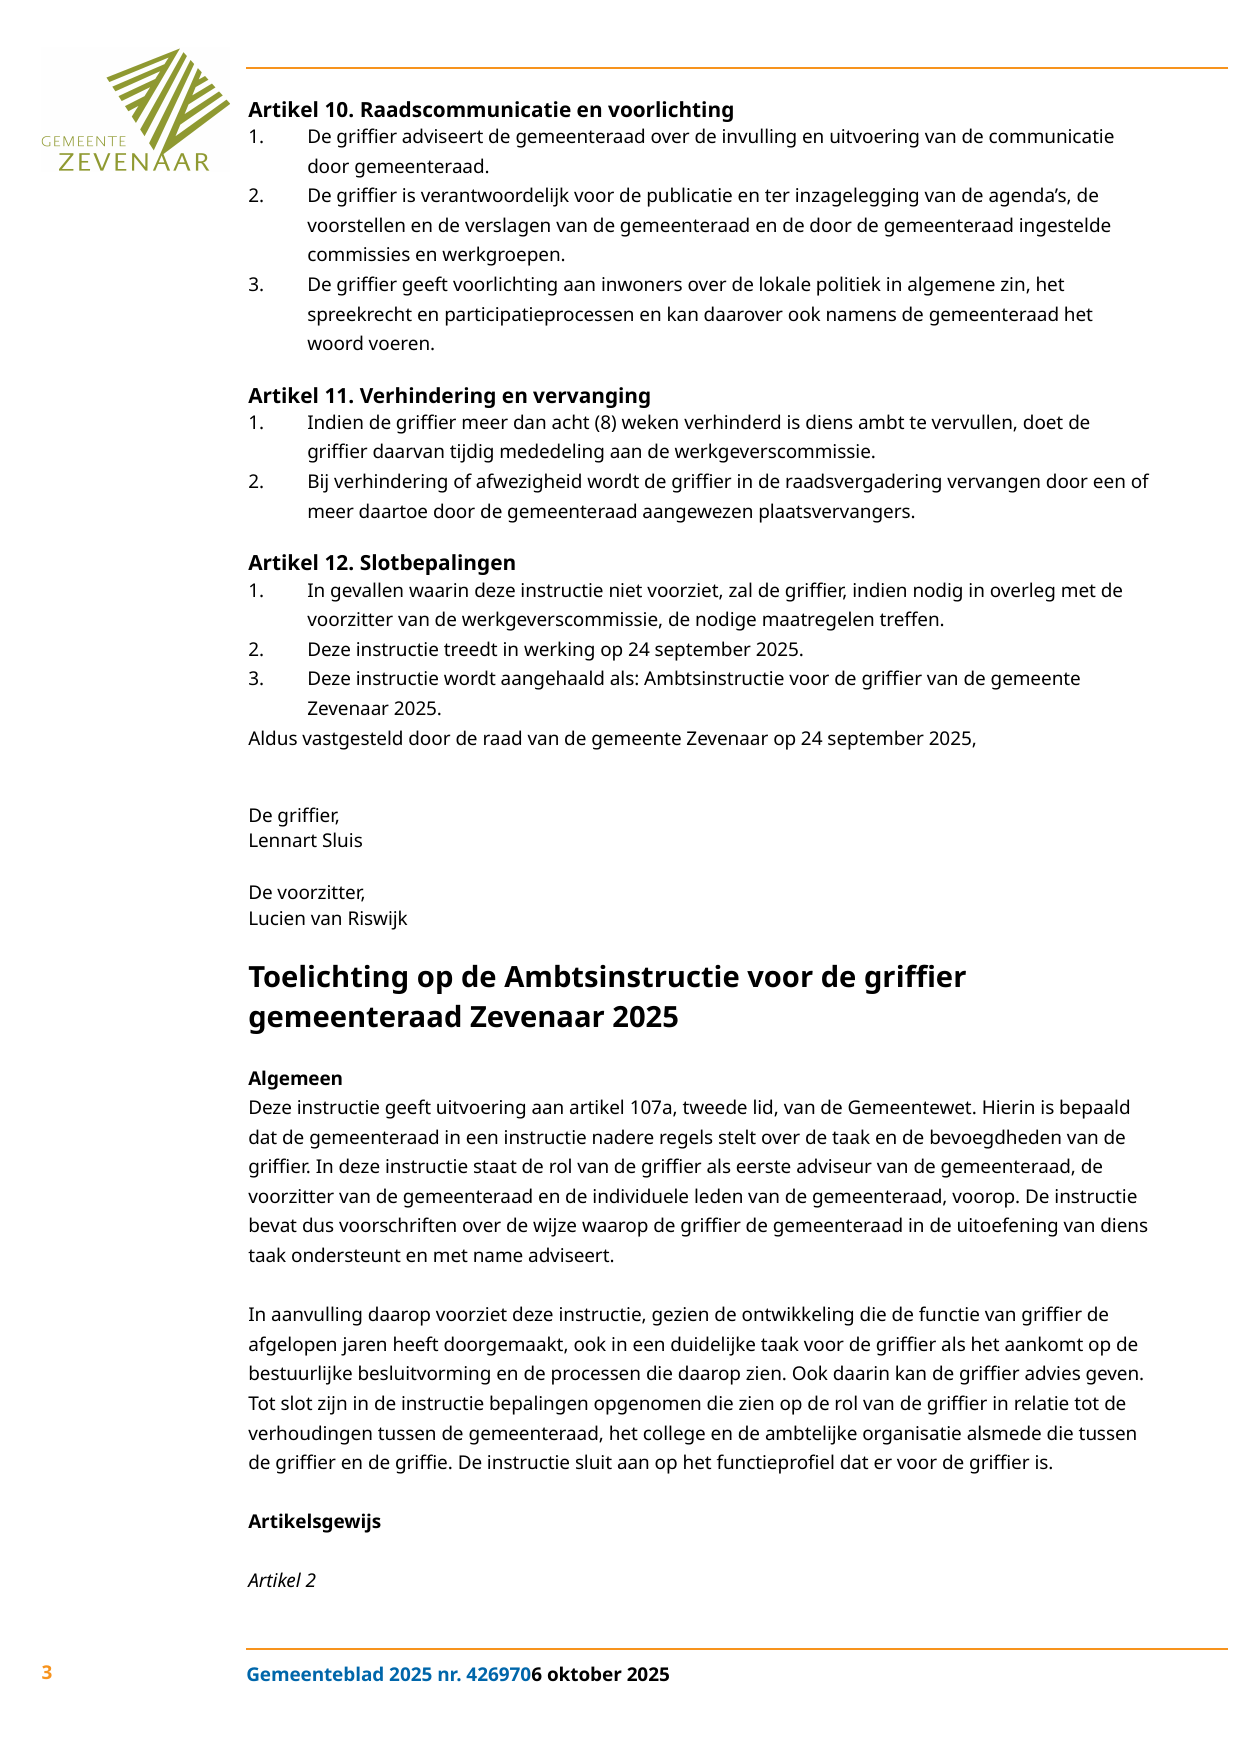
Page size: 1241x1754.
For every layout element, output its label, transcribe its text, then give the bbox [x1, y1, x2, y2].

text Algemeen [248, 1065, 1152, 1091]
list Indien de griffier meer dan acht (8) weken verhinderd is diens ambt te vervullen, doet de griffier daarvan tijdig mededeling aan de werkgeverscommissie. [248, 409, 1152, 464]
list Bij verhindering of afwezigheid wordt de griffier in de raadsvergadering vervangen door een of meer daartoe door de gemeenteraad aangewezen plaatsvervangers. [248, 468, 1152, 524]
text In aanvulling daarop voorziet deze instructie, gezien de ontwikkeling die de functie van griffier de afgelopen jaren heeft doorgemaakt, ook in een duidelijke taak voor de griffier als het aankomt op de bestuurlijke besluitvorming en de processen die daarop zien. Ook daarin kan de griffier advies geven. Tot slot zijn in de instructie bepalingen opgenomen die zien op de rol van de griffier in relatie tot de verhoudingen tussen de gemeenteraad, het college en de ambtelijke organisatie alsmede die tussen de griffier en de griffie. De instructie sluit aan op het functieprofiel dat er voor de griffier is. [248, 1301, 1152, 1475]
list Deze instructie treedt in werking op 24 september 2025. [248, 636, 1152, 662]
text Artikel 2 [248, 1568, 1152, 1593]
list In gevallen waarin deze instructie niet voorziet, zal de griffier, indien nodig in overleg met de voorzitter van de werkgeverscommissie, de nodige maatregelen treffen. [248, 577, 1152, 632]
text Deze instructie geeft uitvoering aan artikel 107a, tweede lid, van de Gemeentewet. Hierin is bepaald dat de gemeenteraad in een instructie nadere regels stelt over de taak en de bevoegdheden van de griffier. In deze instructie staat de rol van de griffier als eerste adviseur van de gemeenteraad, de voorzitter van de gemeenteraad en de individuele leden van de gemeenteraad, voorop. De instructie bevat dus voorschriften over de wijze waarop de griffier de gemeenteraad in de uitoefening van diens taak ondersteunt en met name adviseert. [248, 1094, 1152, 1268]
list De griffier is verantwoordelijk voor de publicatie en ter inzagelegging van de agenda’s, de voorstellen en de verslagen van de gemeenteraad en de door de gemeenteraad ingestelde commissies en werkgroepen. [248, 182, 1152, 267]
list Deze instructie wordt aangehaald als: Ambtsinstructie voor de griffier van de gemeente Zevenaar 2025. [248, 666, 1152, 721]
text Toelichting op de Ambtsinstructie voor de griffier gemeenteraad Zevenaar 2025 [248, 956, 1152, 1036]
text Artikel 10. Raadscommunicatie en voorlichting [248, 95, 1152, 123]
text De griffier, [248, 802, 1152, 828]
text Lucien van Riswijk [248, 905, 1152, 931]
list De griffier adviseert de gemeenteraad over de invulling en uitvoering van de communicatie door gemeenteraad. [248, 123, 1152, 178]
text Lennart Sluis [248, 828, 1152, 853]
picture [41, 47, 231, 172]
list De griffier geeft voorlichting aan inwoners over de lokale politiek in algemene zin, het spreekrecht en participatieprocessen en kan daarover ook namens de gemeenteraad het woord voeren. [248, 271, 1152, 356]
text Artikelsgewijs [248, 1508, 1152, 1534]
text Artikel 12. Slotbepalingen [248, 548, 1152, 577]
text Artikel 11. Verhindering en vervanging [248, 381, 1152, 409]
text De voorzitter, [248, 879, 1152, 905]
text Aldus vastgesteld door de raad van de gemeente Zevenaar op 24 september 2025, [248, 725, 1152, 750]
